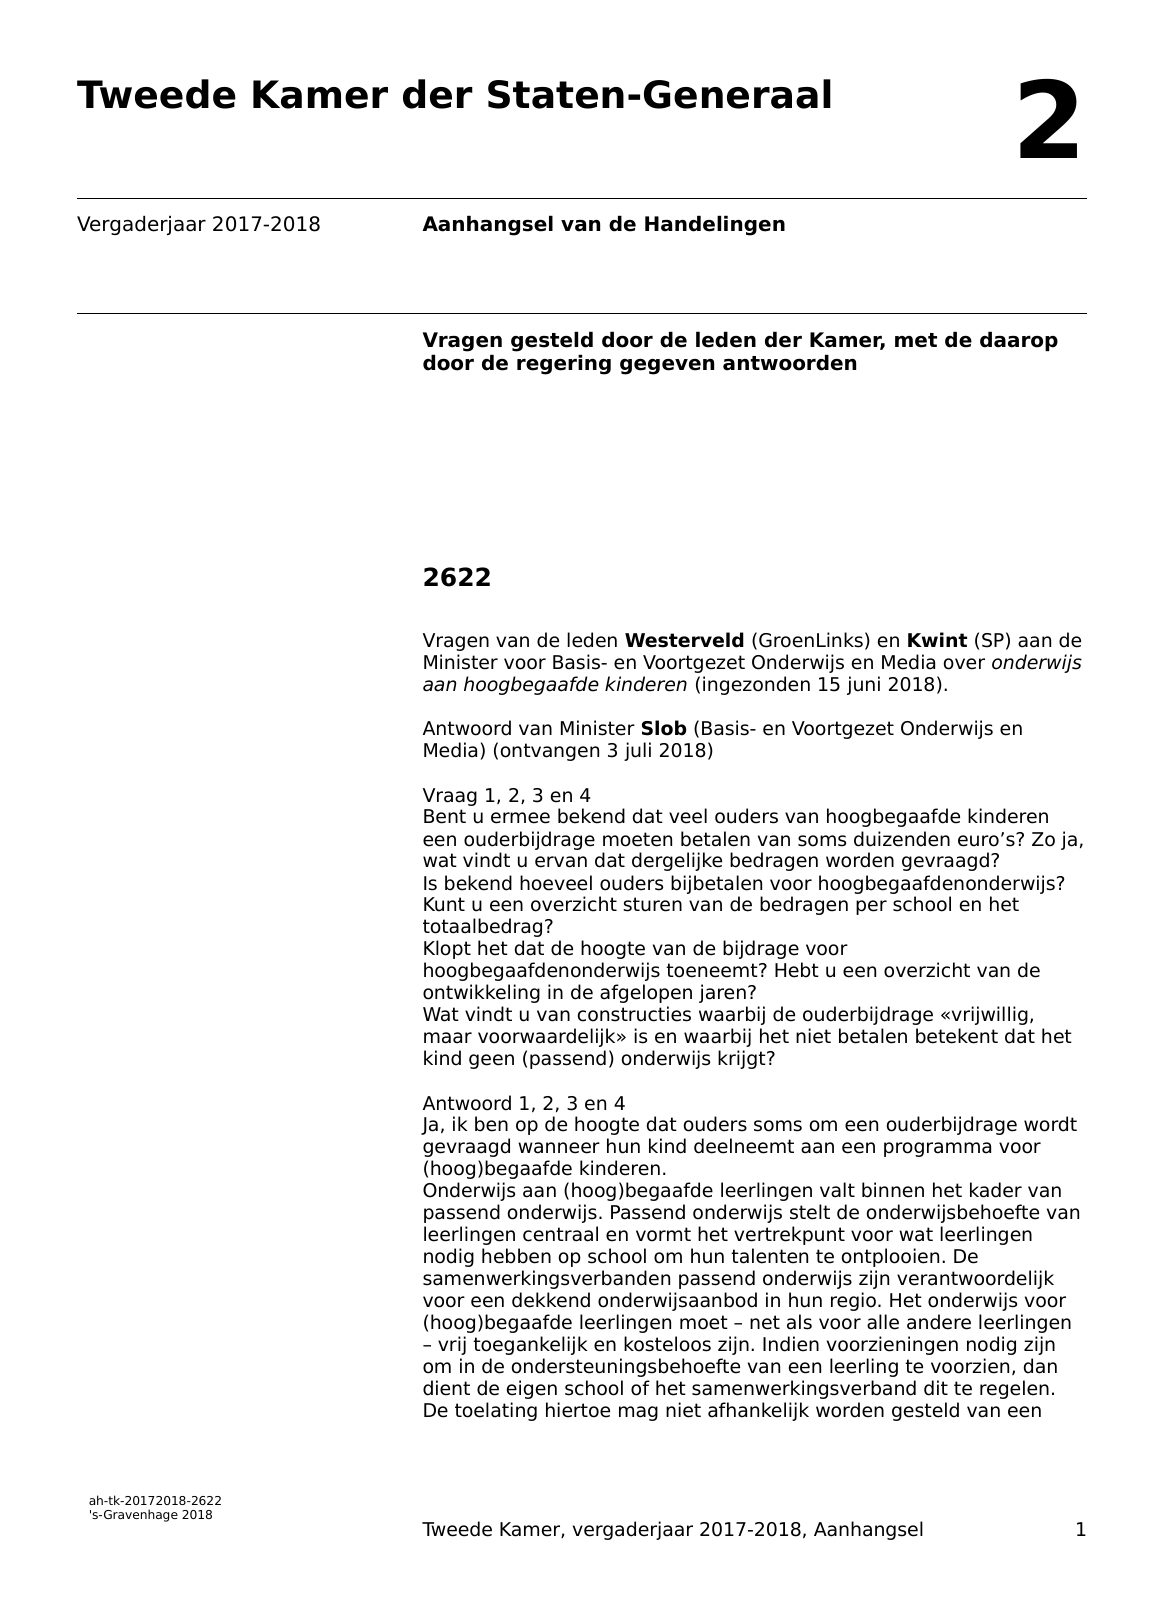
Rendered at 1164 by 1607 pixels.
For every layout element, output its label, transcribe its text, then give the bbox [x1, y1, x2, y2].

text Vragen van de leden Westerveld (GroenLinks) en Kwint (SP) aan de Minister voor Basis- en Voortgezet Onderwijs en Media over onderwijs aan hoogbegaafde kinderen (ingezonden 15 juni 2018). [422, 630, 1087, 696]
table_cell Aanhangsel van de Handelingen [422, 199, 1087, 313]
text Bent u ermee bekend dat veel ouders van hoogbegaafde kinderen een ouderbijdrage moeten betalen van soms duizenden euro’s? Zo ja, wat vindt u ervan dat dergelijke bedragen worden gevraagd? [422, 806, 1087, 872]
text Antwoord van Minister Slob (Basis- en Voortgezet Onderwijs en Media) (ontvangen 3 juli 2018) [422, 718, 1087, 762]
table_header Tweede Kamer der Staten-Generaal [77, 59, 886, 198]
table_cell Vragen gesteld door de leden der Kamer, met de daarop door de regering gegeven antwoorden [422, 314, 1087, 375]
text 2622 [422, 563, 1087, 592]
text Vraag 1, 2, 3 en 4 [422, 784, 1087, 806]
text Klopt het dat de hoogte van de bijdrage voor hoogbegaafdenonderwijs toeneemt? Hebt u een overzicht van de ontwikkeling in de afgelopen jaren? [422, 938, 1087, 1004]
text 's-Gravenhage 2018 [88, 1508, 323, 1522]
text ah-tk-20172018-2622 [88, 1494, 323, 1508]
text Ja, ik ben op de hoogte dat ouders soms om een ouderbijdrage wordt gevraagd wanneer hun kind deelneemt aan een programma voor (hoog)begaafde kinderen. [422, 1114, 1087, 1180]
table_cell [77, 314, 422, 375]
text Onderwijs aan (hoog)begaafde leerlingen valt binnen het kader van passend onderwijs. Passend onderwijs stelt de onderwijsbehoefte van leerlingen centraal en vormt het vertrekpunt voor wat leerlingen nodig hebben op school om hun talenten te ontplooien. De samenwerkingsverbanden passend onderwijs zijn verantwoordelijk voor een dekkend onderwijsaanbod in hun regio. Het onderwijs voor (hoog)begaafde leerlingen moet – net als voor alle andere leerlingen – vrij toegankelijk en kosteloos zijn. Indien voorzieningen nodig zijn om in de ondersteuningsbehoefte van een leerling te voorzien, dan dient de eigen school of het samenwerkingsverband dit te regelen. De toelating hiertoe mag niet afhankelijk worden gesteld van een [422, 1180, 1087, 1422]
text Wat vindt u van constructies waarbij de ouderbijdrage «vrijwillig, maar voorwaardelijk» is en waarbij het niet betalen betekent dat het kind geen (passend) onderwijs krijgt? [422, 1004, 1087, 1070]
text Is bekend hoeveel ouders bijbetalen voor hoogbegaafdenonderwijs? Kunt u een overzicht sturen van de bedragen per school en het totaalbedrag? [422, 872, 1087, 938]
text Antwoord 1, 2, 3 en 4 [422, 1092, 1087, 1114]
table_cell Vergaderjaar 2017-2018 [77, 199, 422, 313]
table_header 2 [886, 59, 1087, 198]
